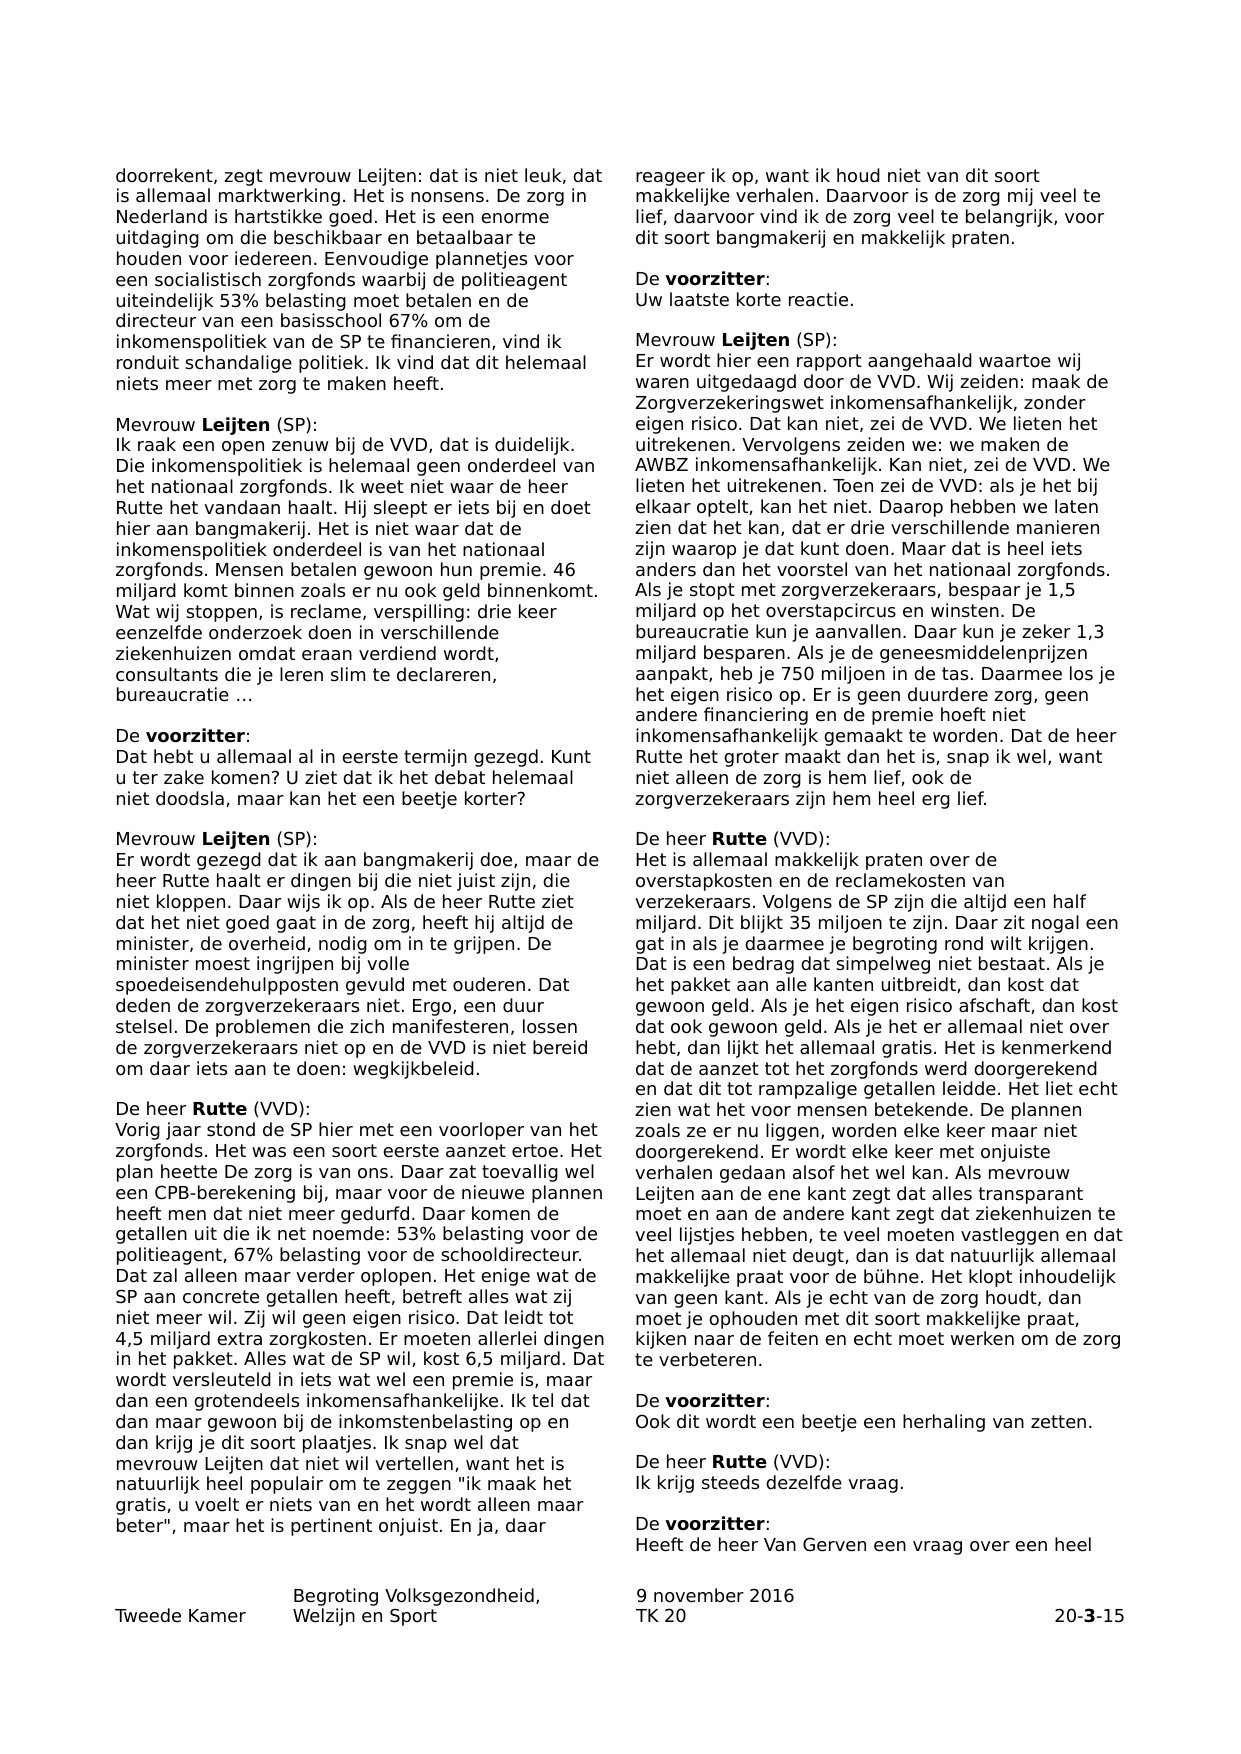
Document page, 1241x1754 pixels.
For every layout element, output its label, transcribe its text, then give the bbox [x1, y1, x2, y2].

text doorrekent, zegt mevrouw Leijten: dat is niet leuk, dat is allemaal marktwerking. Het is nonsens. De zorg in Nederland is hartstikke goed. Het is een enorme uitdaging om die beschikbaar en betaalbaar te houden voor iedereen. Eenvoudige plannetjes voor een socialistisch zorgfonds waarbij de politieagent uiteindelijk 53% belasting moet betalen en de directeur van een basisschool 67% om de inkomenspolitiek van de SP te financieren, vind ik ronduit schandalige politiek. Ik vind dat dit helemaal niets meer met zorg te maken heeft. [115, 165, 605, 394]
text Uw laatste korte reactie. [635, 289, 1125, 310]
text De heer Rutte (VVD): [635, 829, 1125, 850]
text De voorzitter: [635, 1514, 1125, 1535]
text Ik raak een open zenuw bij de VVD, dat is duidelijk. Die inkomenspolitiek is helemaal geen onderdeel van het nationaal zorgfonds. Ik weet niet waar de heer Rutte het vandaan haalt. Hij sleept er iets bij en doet hier aan bangmakerij. Het is niet waar dat de inkomenspolitiek onderdeel is van het nationaal zorgfonds. Mensen betalen gewoon hun premie. 46 miljard komt binnen zoals er nu ook geld binnenkomt. Wat wij stoppen, is reclame, verspilling: drie keer eenzelfde onderzoek doen in verschillende ziekenhuizen omdat eraan verdiend wordt, consultants die je leren slim te declareren, bureaucratie … [115, 435, 605, 706]
text De voorzitter: [635, 1391, 1125, 1412]
text Mevrouw Leijten (SP): [635, 330, 1125, 351]
text Ook dit wordt een beetje een herhaling van zetten. [635, 1412, 1125, 1432]
text De voorzitter: [115, 726, 605, 747]
text Mevrouw Leijten (SP): [115, 414, 605, 435]
text De heer Rutte (VVD): [115, 1099, 605, 1120]
text Heeft de heer Van Gerven een vraag over een heel [635, 1535, 1125, 1556]
text Mevrouw Leijten (SP): [115, 829, 605, 850]
text Er wordt hier een rapport aangehaald waartoe wij waren uitgedaagd door de VVD. Wij zeiden: maak de Zorgverzekeringswet inkomensafhankelijk, zonder eigen risico. Dat kan niet, zei de VVD. We lieten het uitrekenen. Vervolgens zeiden we: we maken de AWBZ inkomensafhankelijk. Kan niet, zei de VVD. We lieten het uitrekenen. Toen zei de VVD: als je het bij elkaar optelt, kan het niet. Daarop hebben we laten zien dat het kan, dat er drie verschillende manieren zijn waarop je dat kunt doen. Maar dat is heel iets anders dan het voorstel van het nationaal zorgfonds. Als je stopt met zorgverzekeraars, bespaar je 1,5 miljard op het overstapcircus en winsten. De bureaucratie kun je aanvallen. Daar kun je zeker 1,3 miljard besparen. Als je de geneesmiddelenprijzen aanpakt, heb je 750 miljoen in de tas. Daarmee los je het eigen risico op. Er is geen duurdere zorg, geen andere financiering en de premie hoeft niet inkomensafhankelijk gemaakt te worden. Dat de heer Rutte het groter maakt dan het is, snap ik wel, want niet alleen de zorg is hem lief, ook de zorgverzekeraars zijn hem heel erg lief. [635, 351, 1125, 809]
text De heer Rutte (VVD): [635, 1452, 1125, 1473]
text Er wordt gezegd dat ik aan bangmakerij doe, maar de heer Rutte haalt er dingen bij die niet juist zijn, die niet kloppen. Daar wijs ik op. Als de heer Rutte ziet dat het niet goed gaat in de zorg, heeft hij altijd de minister, de overheid, nodig om in te grijpen. De minister moest ingrijpen bij volle spoedeisendehulpposten gevuld met ouderen. Dat deden de zorgverzekeraars niet. Ergo, een duur stelsel. De problemen die zich manifesteren, lossen de zorgverzekeraars niet op en de VVD is niet bereid om daar iets aan te doen: wegkijkbeleid. [115, 850, 605, 1079]
text reageer ik op, want ik houd niet van dit soort makkelijke verhalen. Daarvoor is de zorg mij veel te lief, daarvoor vind ik de zorg veel te belangrijk, voor dit soort bangmakerij en makkelijk praten. [635, 165, 1125, 249]
text Vorig jaar stond de SP hier met een voorloper van het zorgfonds. Het was een soort eerste aanzet ertoe. Het plan heette De zorg is van ons. Daar zat toevallig wel een CPB-berekening bij, maar voor de nieuwe plannen heeft men dat niet meer gedurfd. Daar komen de getallen uit die ik net noemde: 53% belasting voor de politieagent, 67% belasting voor de schooldirecteur. Dat zal alleen maar verder oplopen. Het enige wat de SP aan concrete getallen heeft, betreft alles wat zij niet meer wil. Zij wil geen eigen risico. Dat leidt tot 4,5 miljard extra zorgkosten. Er moeten allerlei dingen in het pakket. Alles wat de SP wil, kost 6,5 miljard. Dat wordt versleuteld in iets wat wel een premie is, maar dan een grotendeels inkomensafhankelijke. Ik tel dat dan maar gewoon bij de inkomstenbelasting op en dan krijg je dit soort plaatjes. Ik snap wel dat mevrouw Leijten dat niet wil vertellen, want het is natuurlijk heel populair om te zeggen "ik maak het gratis, u voelt er niets van en het wordt alleen maar beter", maar het is pertinent onjuist. En ja, daar [115, 1120, 605, 1537]
text Het is allemaal makkelijk praten over de overstapkosten en de reclamekosten van verzekeraars. Volgens de SP zijn die altijd een half miljard. Dit blijkt 35 miljoen te zijn. Daar zit nogal een gat in als je daarmee je begroting rond wilt krijgen. Dat is een bedrag dat simpelweg niet bestaat. Als je het pakket aan alle kanten uitbreidt, dan kost dat gewoon geld. Als je het eigen risico afschaft, dan kost dat ook gewoon geld. Als je het er allemaal niet over hebt, dan lijkt het allemaal gratis. Het is kenmerkend dat de aanzet tot het zorgfonds werd doorgerekend en dat dit tot rampzalige getallen leidde. Het liet echt zien wat het voor mensen betekende. De plannen zoals ze er nu liggen, worden elke keer maar niet doorgerekend. Er wordt elke keer met onjuiste verhalen gedaan alsof het wel kan. Als mevrouw Leijten aan de ene kant zegt dat alles transparant moet en aan de andere kant zegt dat ziekenhuizen te veel lijstjes hebben, te veel moeten vastleggen en dat het allemaal niet deugt, dan is dat natuurlijk allemaal makkelijke praat voor de bühne. Het klopt inhoudelijk van geen kant. Als je echt van de zorg houdt, dan moet je ophouden met dit soort makkelijke praat, kijken naar de feiten en echt moet werken om de zorg te verbeteren. [635, 850, 1125, 1371]
text Ik krijg steeds dezelfde vraag. [635, 1473, 1125, 1494]
text Dat hebt u allemaal al in eerste termijn gezegd. Kunt u ter zake komen? U ziet dat ik het debat helemaal niet doodsla, maar kan het een beetje korter? [115, 747, 605, 809]
text De voorzitter: [635, 269, 1125, 289]
